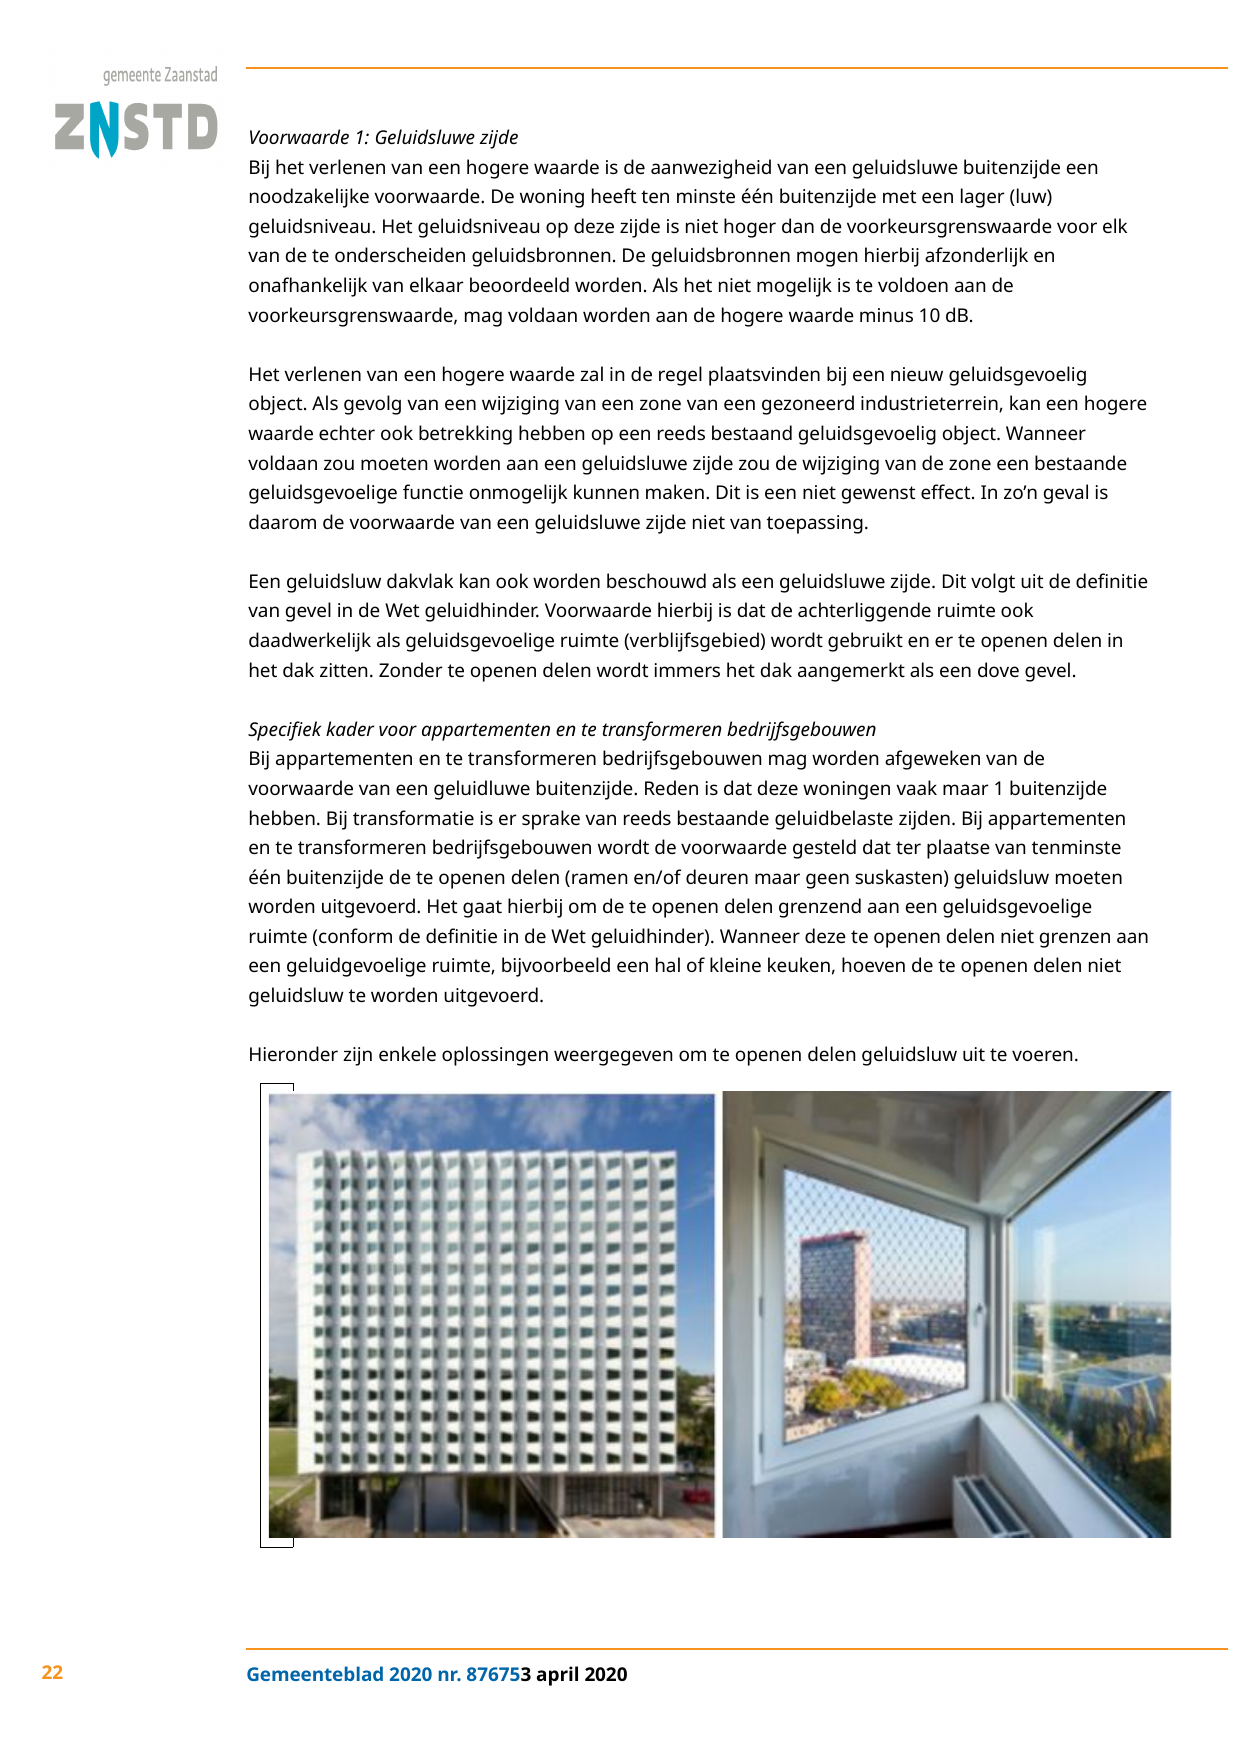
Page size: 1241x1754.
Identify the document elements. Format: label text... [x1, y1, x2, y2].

picture [268, 1091, 1173, 1538]
text Bij appartementen en te transformeren bedrijfsgebouwen mag worden afgeweken van de voorwaarde van een geluidluwe buitenzijde. Reden is dat deze woningen vaak maar 1 buitenzijde hebben. Bij transformatie is er sprake van reeds bestaande geluidbelaste zijden. Bij appartementen en te transformeren bedrijfsgebouwen wordt de voorwaarde gesteld dat ter plaatse van tenminste één buitenzijde de te openen delen (ramen en/of deuren maar geen suskasten) geluidsluw moeten worden uitgevoerd. Het gaat hierbij om de te openen delen grenzend aan een geluidsgevoelige ruimte (conform de definitie in de Wet geluidhinder). Wanneer deze te openen delen niet grenzen aan een geluidgevoelige ruimte, bijvoorbeeld een hal of kleine keuken, hoeven de te openen delen niet geluidsluw te worden uitgevoerd. [248, 746, 1152, 1008]
text Het verlenen van een hogere waarde zal in de regel plaatsvinden bij een nieuw geluidsgevoelig object. Als gevolg van een wijziging van een zone van een gezoneerd industrieterrein, kan een hogere waarde echter ook betrekking hebben op een reeds bestaand geluidsgevoelig object. Wanneer voldaan zou moeten worden aan een geluidsluwe zijde zou de wijziging van de zone een bestaande geluidsgevoelige functie onmogelijk kunnen maken. Dit is een niet gewenst effect. In zo’n geval is daarom de voorwaarde van een geluidsluwe zijde niet van toepassing. [248, 361, 1152, 535]
text Bij het verlenen van een hogere waarde is de aanwezigheid van een geluidsluwe buitenzijde een noodzakelijke voorwaarde. De woning heeft ten minste één buitenzijde met een lager (luw) geluidsniveau. Het geluidsniveau op deze zijde is niet hoger dan de voorkeursgrenswaarde voor elk van de te onderscheiden geluidsbronnen. De geluidsbronnen mogen hierbij afzonderlijk en onafhankelijk van elkaar beoordeeld worden. Als het niet mogelijk is te voldoen aan de voorkeursgrenswaarde, mag voldaan worden aan de hogere waarde minus 10 dB. [248, 154, 1152, 328]
picture [41, 47, 231, 172]
text Een geluidsluw dakvlak kan ook worden beschouwd als een geluidsluwe zijde. Dit volgt uit de definitie van gevel in de Wet geluidhinder. Voorwaarde hierbij is dat de achterliggende ruimte ook daadwerkelijk als geluidsgevoelige ruimte (verblijfsgebied) wordt gebruikt en er te openen delen in het dak zitten. Zonder te openen delen wordt immers het dak aangemerkt als een dove gevel. [248, 568, 1152, 683]
text Voorwaarde 1: Geluidsluwe zijde [248, 124, 1152, 150]
text Specifiek kader voor appartementen en te transformeren bedrijfsgebouwen [248, 716, 1152, 742]
text Hieronder zijn enkele oplossingen weergegeven om te openen delen geluidsluw uit te voeren. [248, 1041, 1152, 1067]
